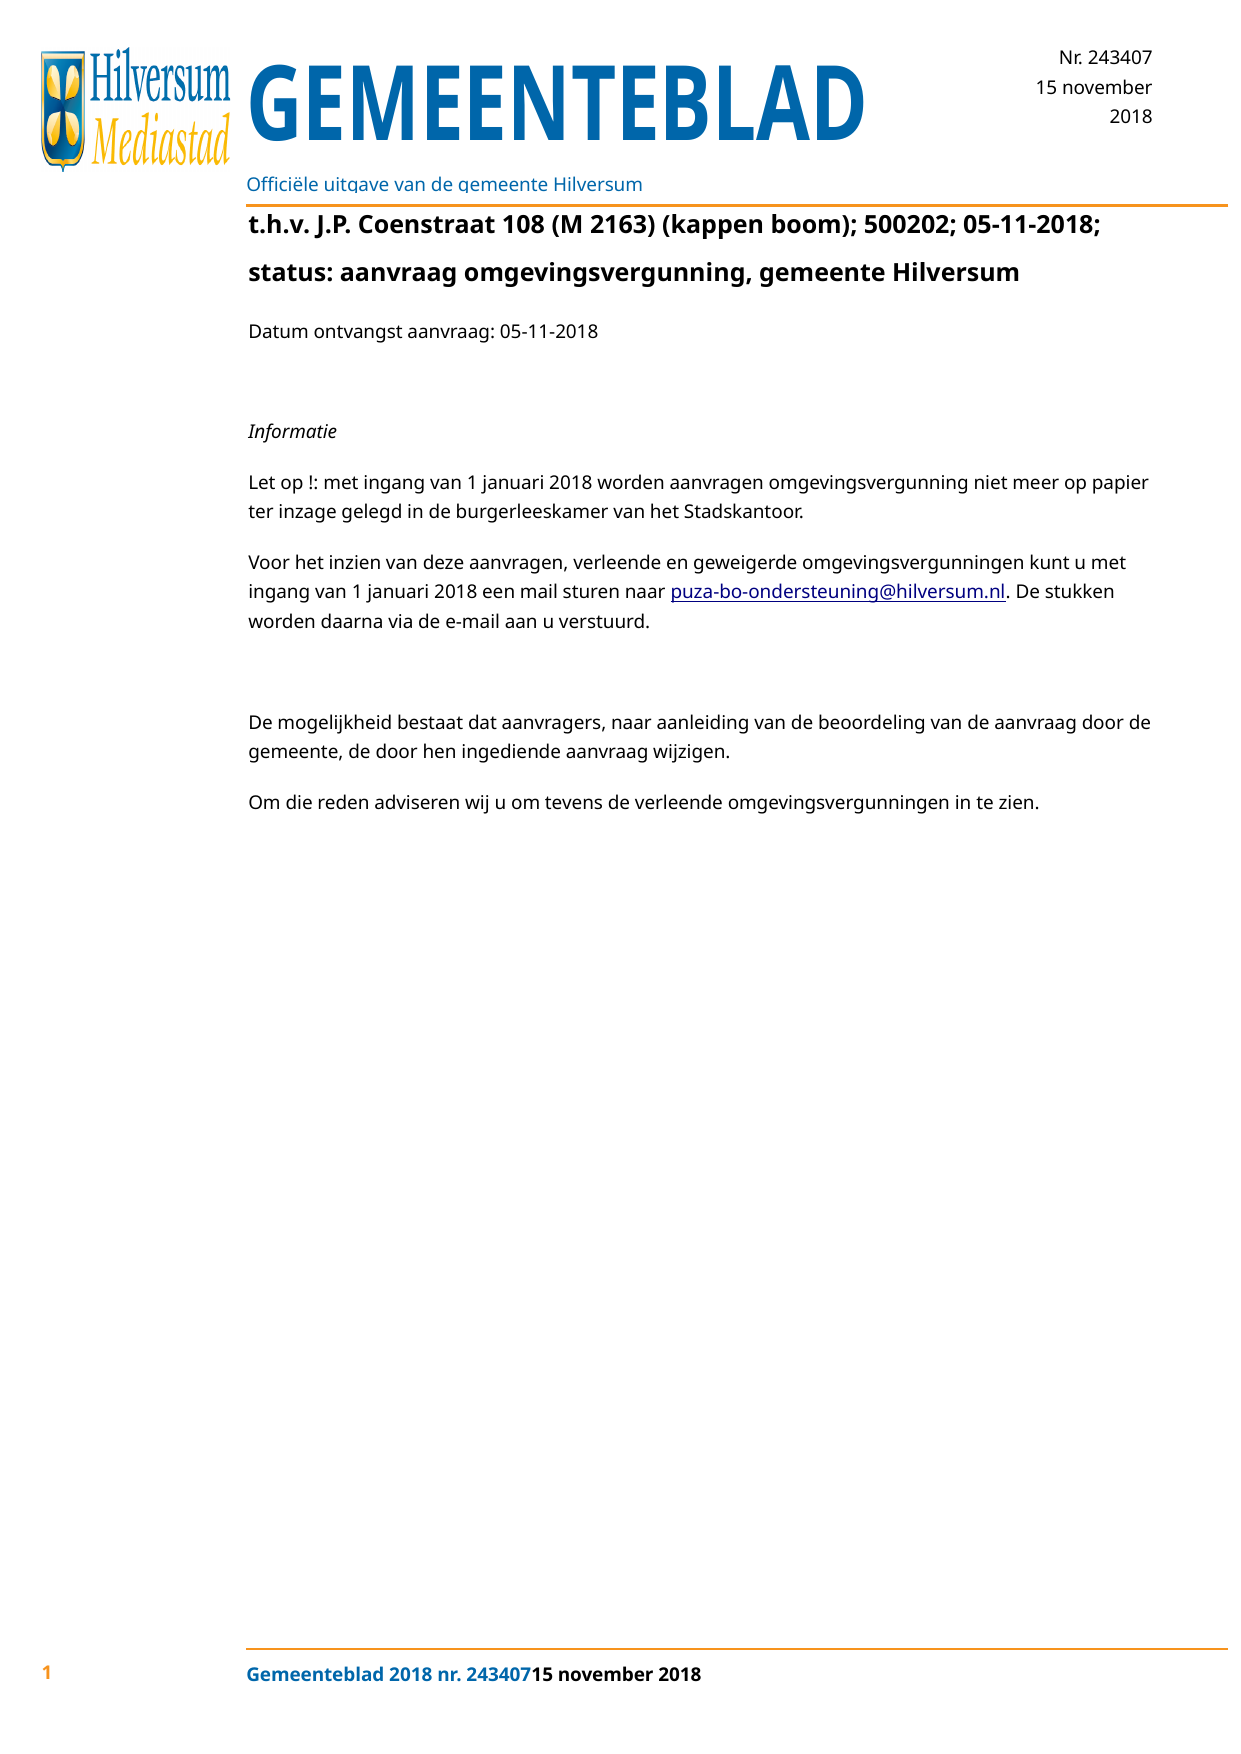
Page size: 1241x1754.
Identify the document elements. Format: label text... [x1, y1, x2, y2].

text Informatie [248, 419, 1152, 444]
text Om die reden adviseren wij u om tevens de verleende omgevingsvergunningen in te zien. [248, 789, 1152, 815]
text Let op !: met ingang van 1 januari 2018 worden aanvragen omgevingsvergunning niet meer op papier ter inzage gelegd in de burgerleeskamer van het Stadskantoor. [248, 469, 1152, 524]
picture [41, 47, 231, 172]
text De mogelijkheid bestaat dat aanvragers, naar aanleiding van de beoordeling van de aanvraag door de gemeente, de door hen ingediende aanvraag wijzigen. [248, 709, 1152, 764]
text t.h.v. J.P. Coenstraat 108 (M 2163) (kappen boom); 500202; 05-11-2018; status: aanvraag omgevingsvergunning, gemeente Hilversum [248, 207, 1152, 288]
text Datum ontvangst aanvraag: 05-11-2018 [248, 318, 1152, 344]
text Voor het inzien van deze aanvragen, verleende en geweigerde omgevingsvergunningen kunt u met ingang van 1 januari 2018 een mail sturen naar puza-bo-ondersteuning@hilversum.nl. De stukken worden daarna via de e-mail aan u verstuurd. [248, 549, 1152, 634]
